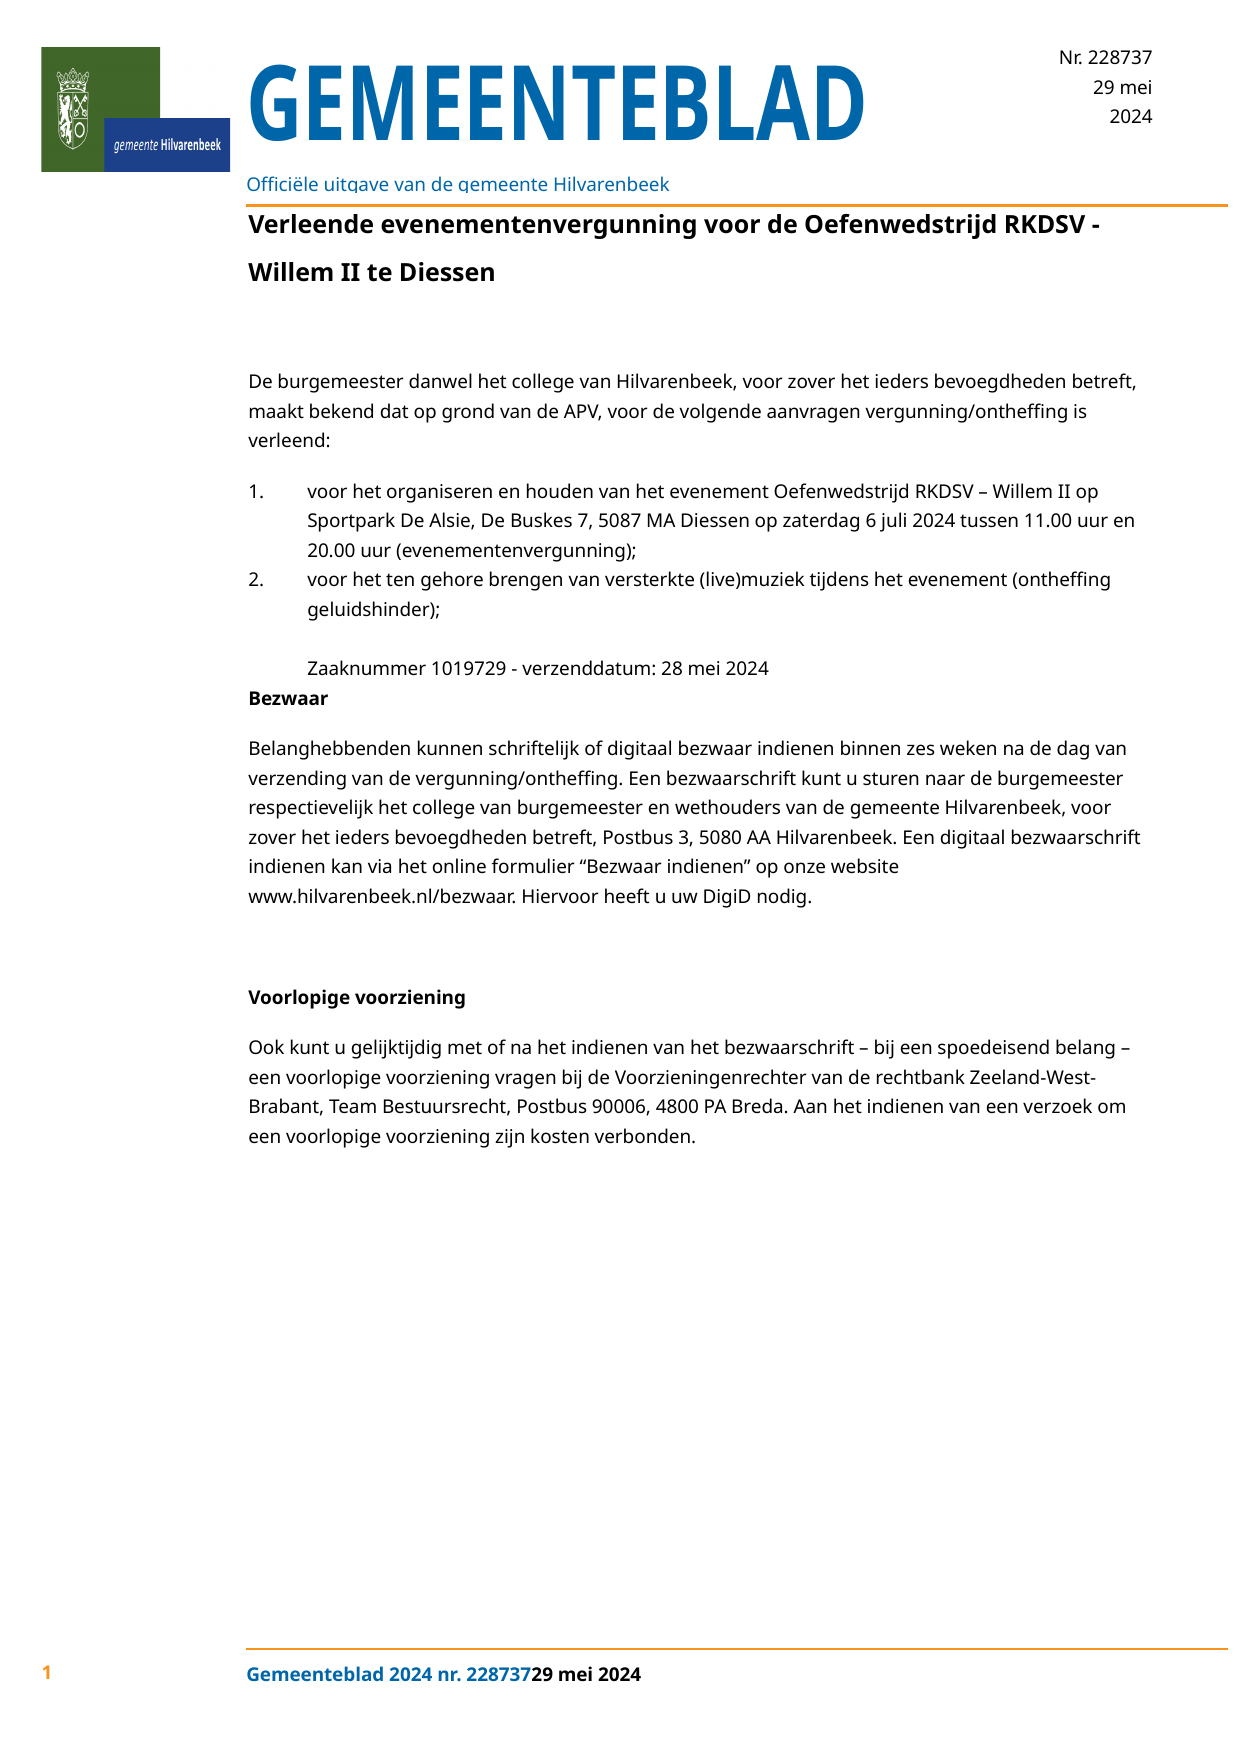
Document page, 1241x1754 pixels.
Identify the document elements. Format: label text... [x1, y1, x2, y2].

text Ook kunt u gelijktijdig met of na het indienen van het bezwaarschrift – bij een spoedeisend belang – een voorlopige voorziening vragen bij de Voorzieningenrechter van de rechtbank Zeeland-West-Brabant, Team Bestuursrecht, Postbus 90006, 4800 PA Breda. Aan het indienen van een verzoek om een voorlopige voorziening zijn kosten verbonden. [248, 1034, 1152, 1149]
text Bezwaar [248, 685, 1152, 711]
text Verleende evenementenvergunning voor de Oefenwedstrijd RKDSV - Willem II te Diessen [248, 207, 1152, 288]
list voor het ten gehore brengen van versterkte (live)muziek tijdens het evenement (ontheffing geluidshinder); [248, 567, 1152, 622]
text De burgemeester danwel het college van Hilvarenbeek, voor zover het ieders bevoegdheden betreft, maakt bekend dat op grond van de APV, voor de volgende aanvragen vergunning/ontheffing is verleend: [248, 368, 1152, 453]
list voor het organiseren en houden van het evenement Oefenwedstrijd RKDSV – Willem II op Sportpark De Alsie, De Buskes 7, 5087 MA Diessen op zaterdag 6 juli 2024 tussen 11.00 uur en 20.00 uur (evenementenvergunning); [248, 478, 1152, 563]
picture [41, 47, 231, 172]
text Voorlopige voorziening [248, 984, 1152, 1010]
list Zaaknummer 1019729 - verzenddatum: 28 mei 2024 [248, 655, 1152, 681]
text Belanghebbenden kunnen schriftelijk of digitaal bezwaar indienen binnen zes weken na de dag van verzending van de vergunning/ontheffing. Een bezwaarschrift kunt u sturen naar de burgemeester respectievelijk het college van burgemeester en wethouders van de gemeente Hilvarenbeek, voor zover het ieders bevoegdheden betreft, Postbus 3, 5080 AA Hilvarenbeek. Een digitaal bezwaarschrift indienen kan via het online formulier “Bezwaar indienen” op onze website www.hilvarenbeek.nl/bezwaar. Hiervoor heeft u uw DigiD nodig. [248, 735, 1152, 909]
